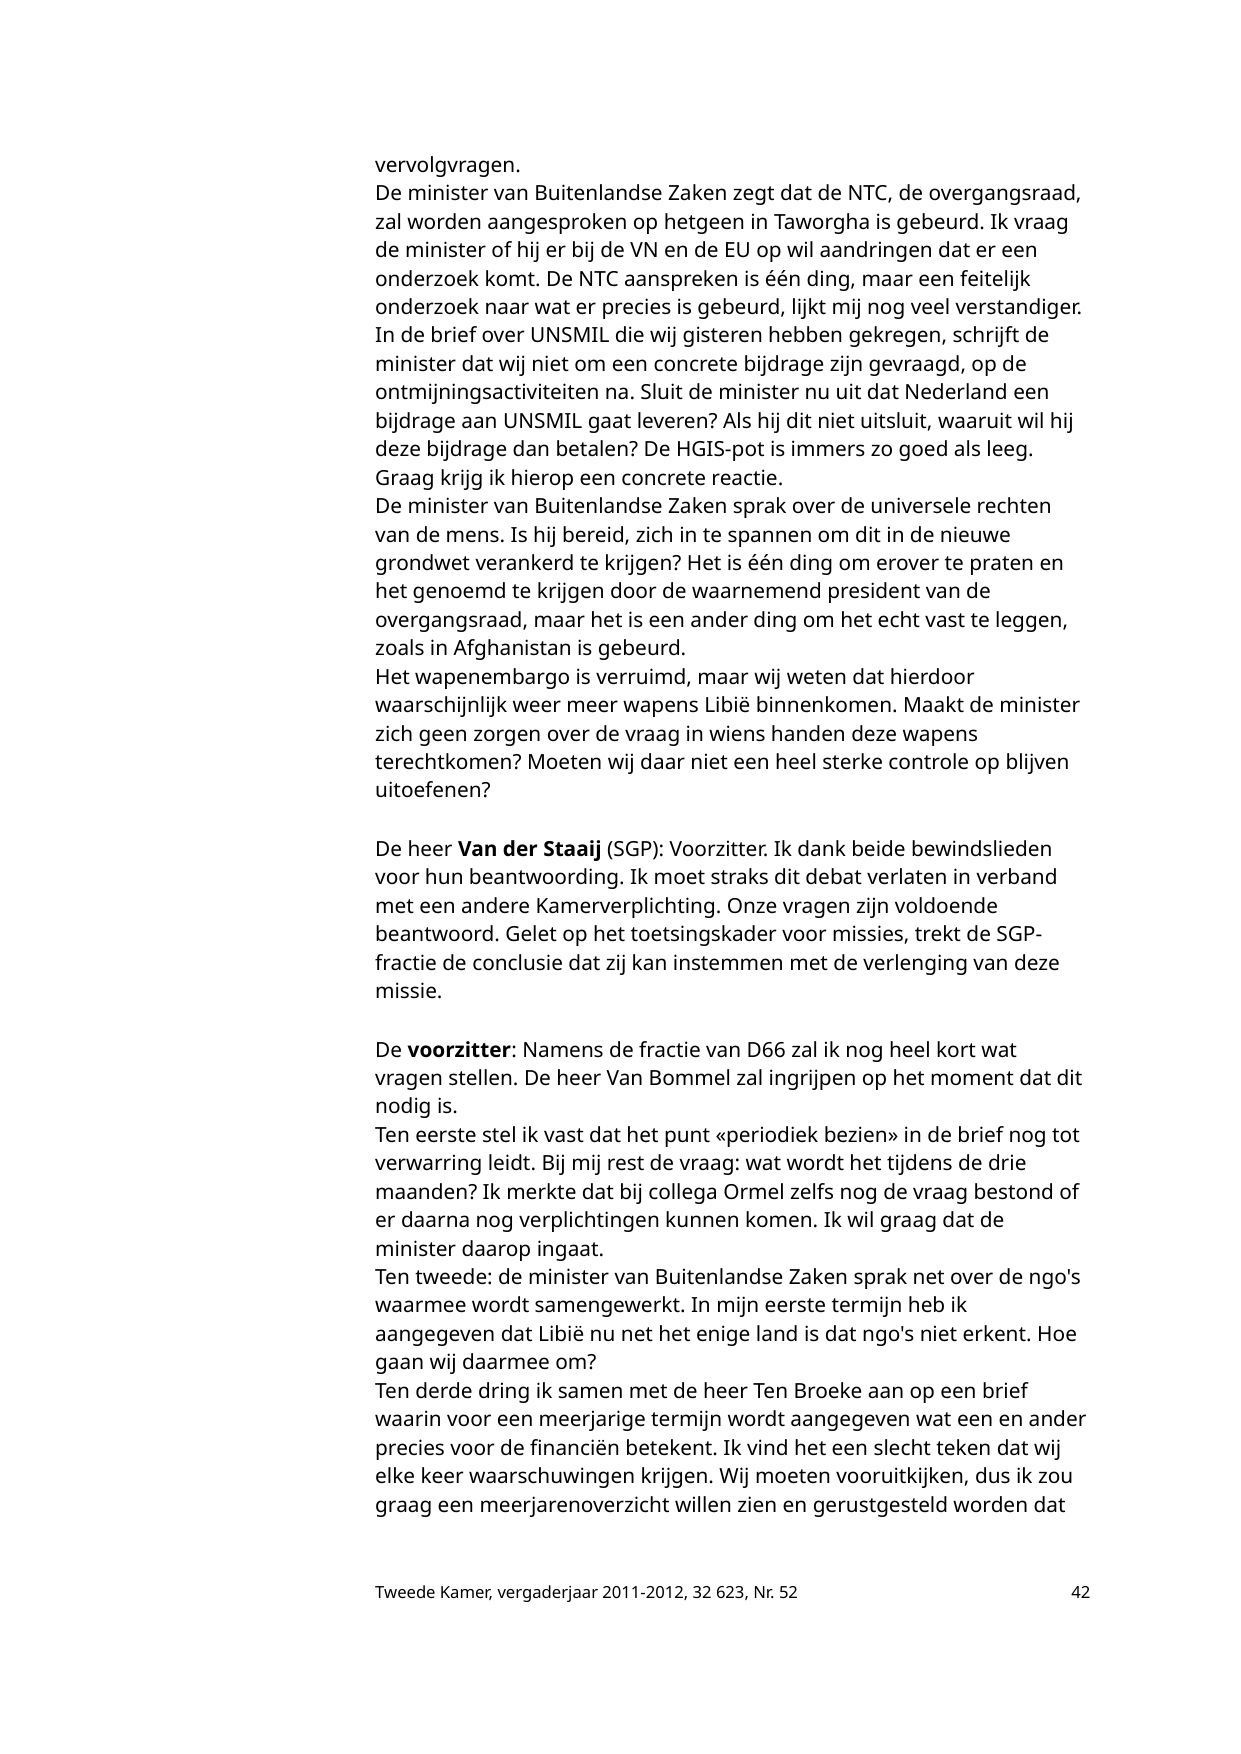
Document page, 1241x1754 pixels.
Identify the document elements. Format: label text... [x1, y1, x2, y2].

text Ten tweede: de minister van Buitenlandse Zaken sprak net over de ngo's waarmee wordt samengewerkt. In mijn eerste termijn heb ik aangegeven dat Libië nu net het enige land is dat ngo's niet erkent. Hoe gaan wij daarmee om? [375, 1262, 1090, 1376]
text vervolgvragen. [375, 150, 1090, 178]
text Ten derde dring ik samen met de heer Ten Broeke aan op een brief waarin voor een meerjarige termijn wordt aangegeven wat een en ander precies voor de financiën betekent. Ik vind het een slecht teken dat wij elke keer waarschuwingen krijgen. Wij moeten vooruitkijken, dus ik zou graag een meerjarenoverzicht willen zien en gerustgesteld worden dat [375, 1376, 1090, 1518]
text Ten eerste stel ik vast dat het punt «periodiek bezien» in de brief nog tot verwarring leidt. Bij mij rest de vraag: wat wordt het tijdens de drie maanden? Ik merkte dat bij collega Ormel zelfs nog de vraag bestond of er daarna nog verplichtingen kunnen komen. Ik wil graag dat de minister daarop ingaat. [375, 1120, 1090, 1262]
text De minister van Buitenlandse Zaken zegt dat de NTC, de overgangsraad, zal worden aangesproken op hetgeen in Taworgha is gebeurd. Ik vraag de minister of hij er bij de VN en de EU op wil aandringen dat er een onderzoek komt. De NTC aanspreken is één ding, maar een feitelijk onderzoek naar wat er precies is gebeurd, lijkt mij nog veel verstandiger. [375, 178, 1090, 321]
text Het wapenembargo is verruimd, maar wij weten dat hierdoor waarschijnlijk weer meer wapens Libië binnenkomen. Maakt de minister zich geen zorgen over de vraag in wiens handen deze wapens terechtkomen? Moeten wij daar niet een heel sterke controle op blijven uitoefenen? [375, 662, 1090, 804]
text De voorzitter: Namens de fractie van D66 zal ik nog heel kort wat vragen stellen. De heer Van Bommel zal ingrijpen op het moment dat dit nodig is. [375, 1035, 1090, 1120]
text De heer Van der Staaij (SGP): Voorzitter. Ik dank beide bewindslieden voor hun beantwoording. Ik moet straks dit debat verlaten in verband met een andere Kamerverplichting. Onze vragen zijn voldoende beantwoord. Gelet op het toetsingskader voor missies, trekt de SGP-fractie de conclusie dat zij kan instemmen met de verlenging van deze missie. [375, 834, 1090, 1005]
text In de brief over UNSMIL die wij gisteren hebben gekregen, schrijft de minister dat wij niet om een concrete bijdrage zijn gevraagd, op de ontmijningsactiviteiten na. Sluit de minister nu uit dat Nederland een bijdrage aan UNSMIL gaat leveren? Als hij dit niet uitsluit, waaruit wil hij deze bijdrage dan betalen? De HGIS-pot is immers zo goed als leeg. Graag krijg ik hierop een concrete reactie. [375, 321, 1090, 491]
text De minister van Buitenlandse Zaken sprak over de universele rechten van de mens. Is hij bereid, zich in te spannen om dit in de nieuwe grondwet verankerd te krijgen? Het is één ding om erover te praten en het genoemd te krijgen door de waarnemend president van de overgangsraad, maar het is een ander ding om het echt vast te leggen, zoals in Afghanistan is gebeurd. [375, 491, 1090, 662]
